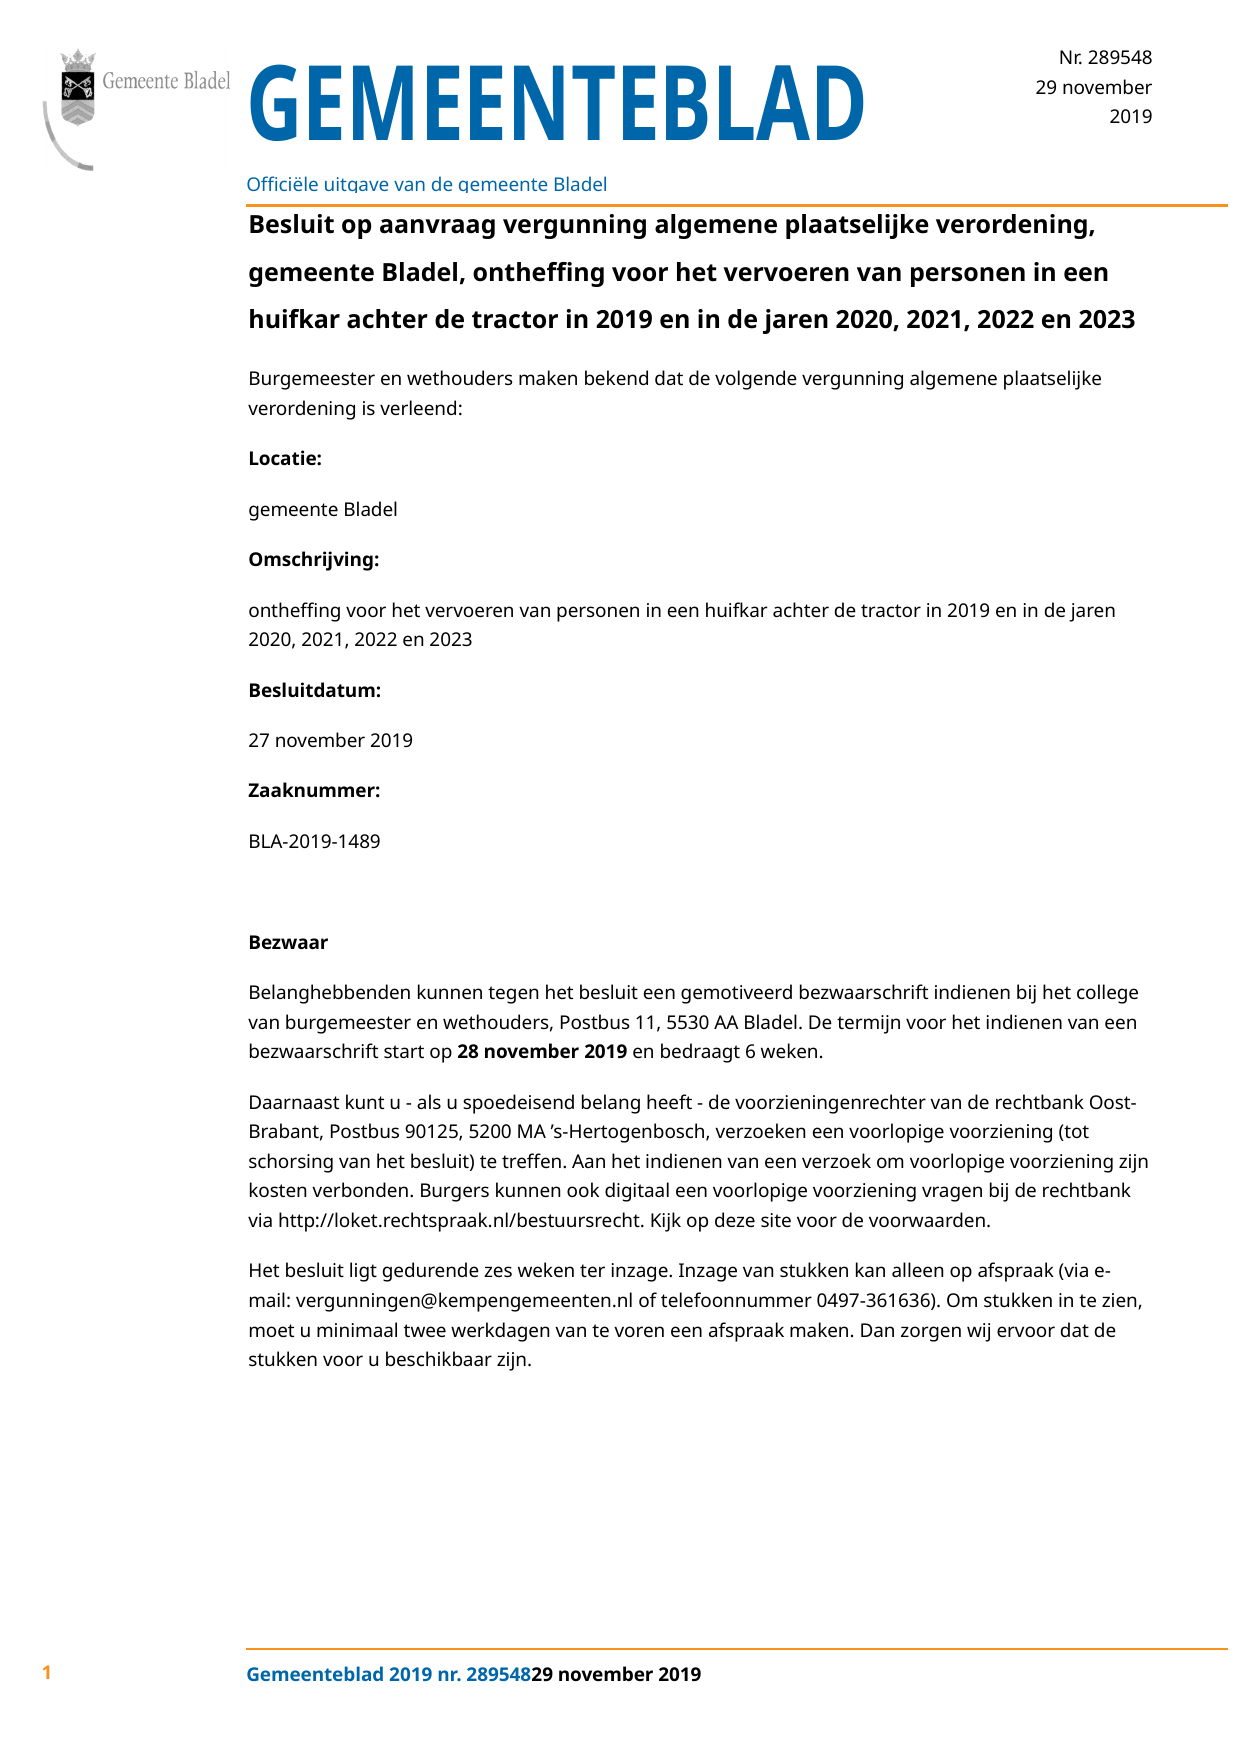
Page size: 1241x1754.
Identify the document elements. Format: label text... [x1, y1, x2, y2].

text Besluit op aanvraag vergunning algemene plaatselijke verordening, gemeente Bladel, ontheffing voor het vervoeren van personen in een huifkar achter de tractor in 2019 en in de jaren 2020, 2021, 2022 en 2023 [248, 207, 1152, 336]
text 27 november 2019 [248, 727, 1152, 753]
text BLA-2019-1489 [248, 828, 1152, 854]
text Burgemeester en wethouders maken bekend dat de volgende vergunning algemene plaatselijke verordening is verleend: [248, 366, 1152, 421]
text Het besluit ligt gedurende zes weken ter inzage. Inzage van stukken kan alleen op afspraak (via e-mail: vergunningen@kempengemeenten.nl of telefoonnummer 0497-361636). Om stukken in te zien, moet u minimaal twee werkdagen van te voren een afspraak maken. Dan zorgen wij ervoor dat de stukken voor u beschikbaar zijn. [248, 1258, 1152, 1372]
text Daarnaast kunt u - als u spoedeisend belang heeft - de voorzieningenrechter van de rechtbank Oost-Brabant, Postbus 90125, 5200 MA ’s-Hertogenbosch, verzoeken een voorlopige voorziening (tot schorsing van het besluit) te treffen. Aan het indienen van een verzoek om voorlopige voorziening zijn kosten verbonden. Burgers kunnen ook digitaal een voorlopige voorziening vragen bij de rechtbank via http://loket.rechtspraak.nl/bestuursrecht. Kijk op deze site voor de voorwaarden. [248, 1089, 1152, 1233]
text Zaaknummer: [248, 778, 1152, 803]
text Belanghebbenden kunnen tegen het besluit een gemotiveerd bezwaarschrift indienen bij het college van burgemeester en wethouders, Postbus 11, 5530 AA Bladel. De termijn voor het indienen van een bezwaarschrift start op 28 november 2019 en bedraagt 6 weken. [248, 979, 1152, 1064]
text Bezwaar [248, 929, 1152, 954]
text Omschrijving: [248, 546, 1152, 572]
text Locatie: [248, 446, 1152, 471]
text gemeente Bladel [248, 496, 1152, 522]
text ontheffing voor het vervoeren van personen in een huifkar achter de tractor in 2019 en in de jaren 2020, 2021, 2022 en 2023 [248, 597, 1152, 652]
text Besluitdatum: [248, 677, 1152, 702]
picture [41, 47, 231, 172]
